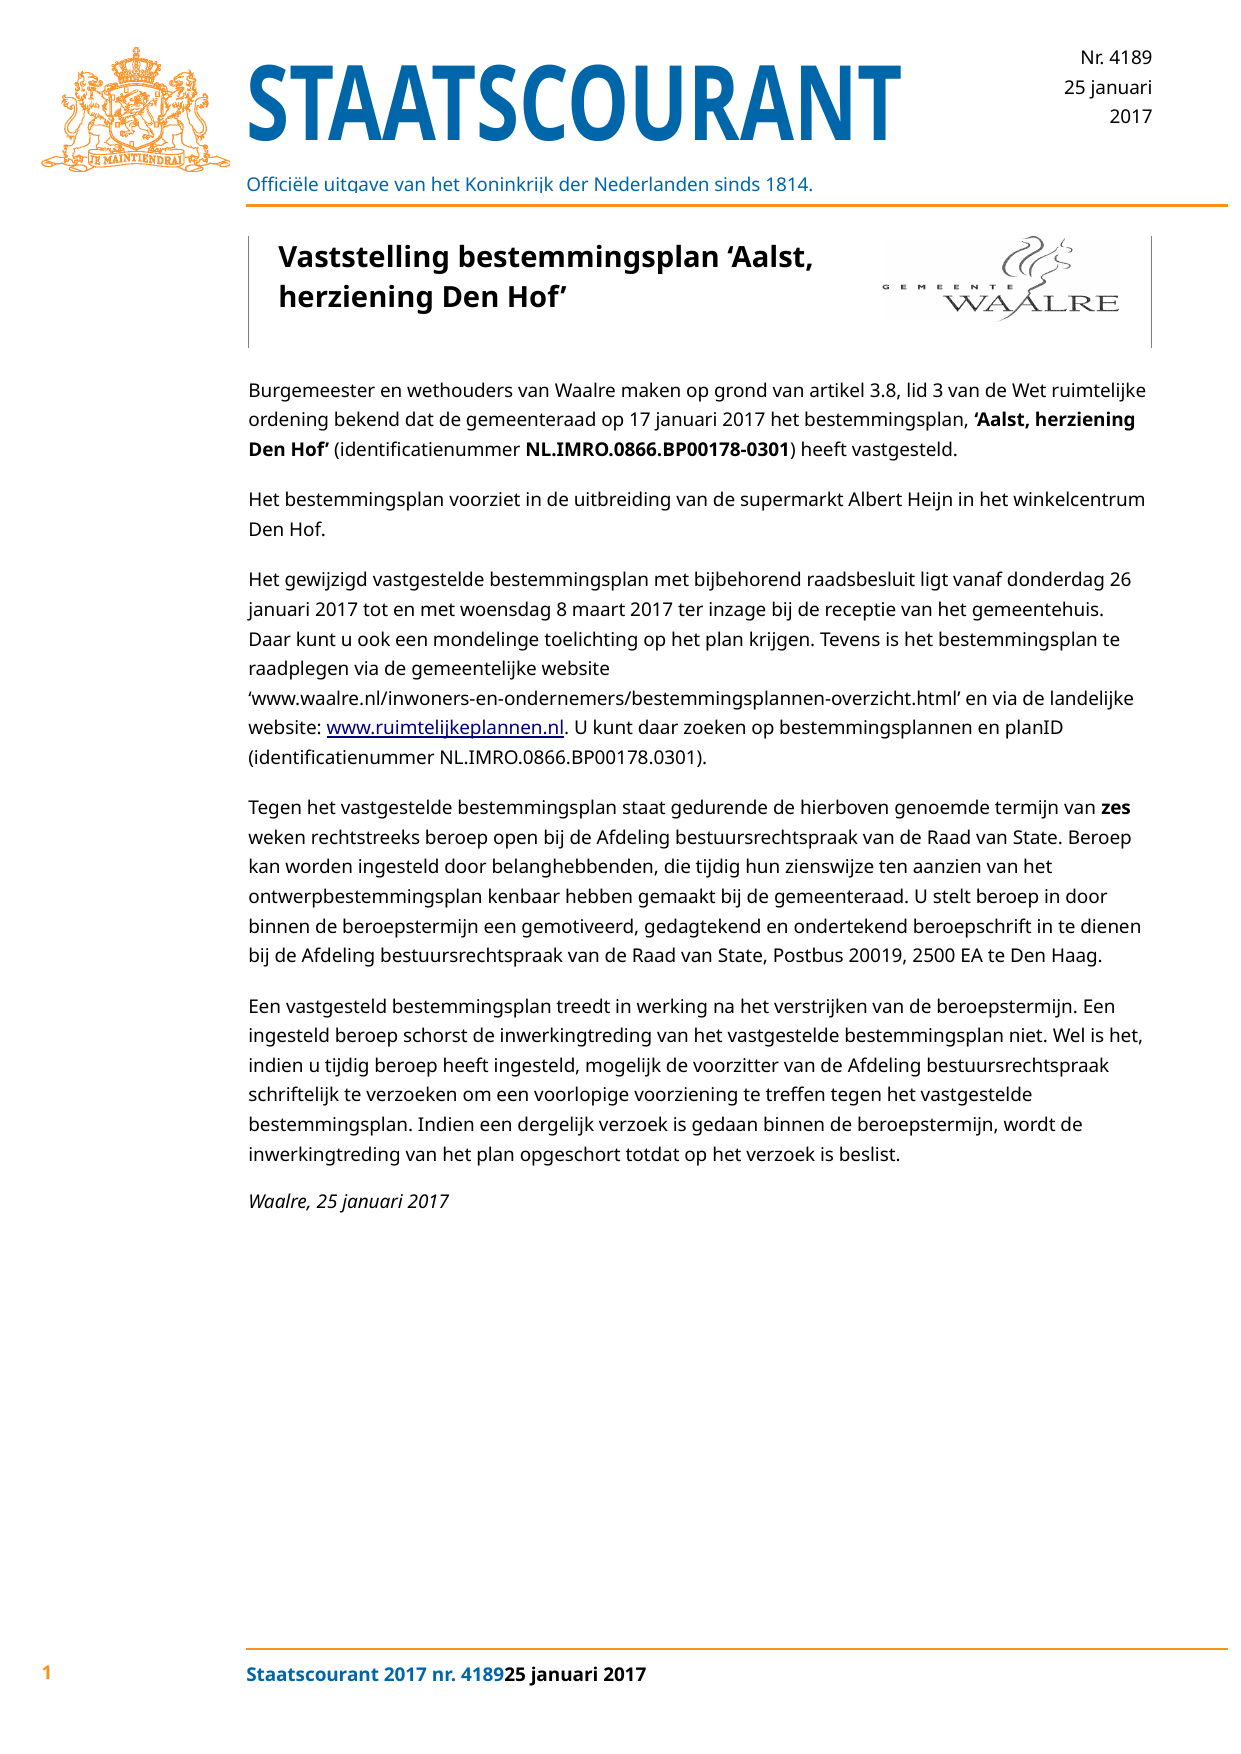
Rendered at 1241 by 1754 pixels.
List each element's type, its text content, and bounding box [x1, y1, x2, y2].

picture [882, 236, 1119, 322]
text Het bestemmingsplan voorziet in de uitbreiding van de supermarkt Albert Heijn in het winkelcentrum Den Hof. [248, 487, 1152, 542]
table_header Vaststelling bestemmingsplan ‘Aalst, herziening Den Hof’ [249, 236, 850, 348]
text Tegen het vastgestelde bestemmingsplan staat gedurende de hierboven genoemde termijn van zes weken rechtstreeks beroep open bij de Afdeling bestuursrechtspraak van de Raad van State. Beroep kan worden ingesteld door belanghebbenden, die tijdig hun zienswijze ten aanzien van het ontwerpbestemmingsplan kenbaar hebben gemaakt bij de gemeenteraad. U stelt beroep in door binnen de beroepstermijn een gemotiveerd, gedagtekend en ondertekend beroepschrift in te dienen bij de Afdeling bestuursrechtspraak van de Raad van State, Postbus 20019, 2500 EA te Den Haag. [248, 794, 1152, 968]
table_header [850, 236, 1151, 348]
picture [41, 47, 231, 172]
text Burgemeester en wethouders van Waalre maken op grond van artikel 3.8, lid 3 van de Wet ruimtelijke ordening bekend dat de gemeenteraad op 17 januari 2017 het bestemmingsplan, ‘Aalst, herziening Den Hof’ (identificatienummer NL.IMRO.0866.BP00178-0301) heeft vastgesteld. [248, 377, 1152, 462]
text Een vastgesteld bestemmingsplan treedt in werking na het verstrijken van de beroepstermijn. Een ingesteld beroep schorst de inwerkingtreding van het vastgestelde bestemmingsplan niet. Wel is het, indien u tijdig beroep heeft ingesteld, mogelijk de voorzitter van de Afdeling bestuursrechtspraak schriftelijk te verzoeken om een voorlopige voorziening te treffen tegen het vastgestelde bestemmingsplan. Indien een dergelijk verzoek is gedaan binnen de beroepstermijn, wordt de inwerkingtreding van het plan opgeschort totdat op het verzoek is beslist. [248, 993, 1152, 1167]
text Waalre, 25 januari 2017 [248, 1189, 1152, 1214]
text Het gewijzigd vastgestelde bestemmingsplan met bijbehorend raadsbesluit ligt vanaf donderdag 26 januari 2017 tot en met woensdag 8 maart 2017 ter inzage bij de receptie van het gemeentehuis. Daar kunt u ook een mondelinge toelichting op het plan krijgen. Tevens is het bestemmingsplan te raadplegen via de gemeentelijke website ‘www.waalre.nl/inwoners-en-ondernemers/bestemmingsplannen-overzicht.html’ en via de landelijke website: www.ruimtelijkeplannen.nl. U kunt daar zoeken op bestemmingsplannen en planID (identificatienummer NL.IMRO.0866.BP00178.0301). [248, 567, 1152, 770]
